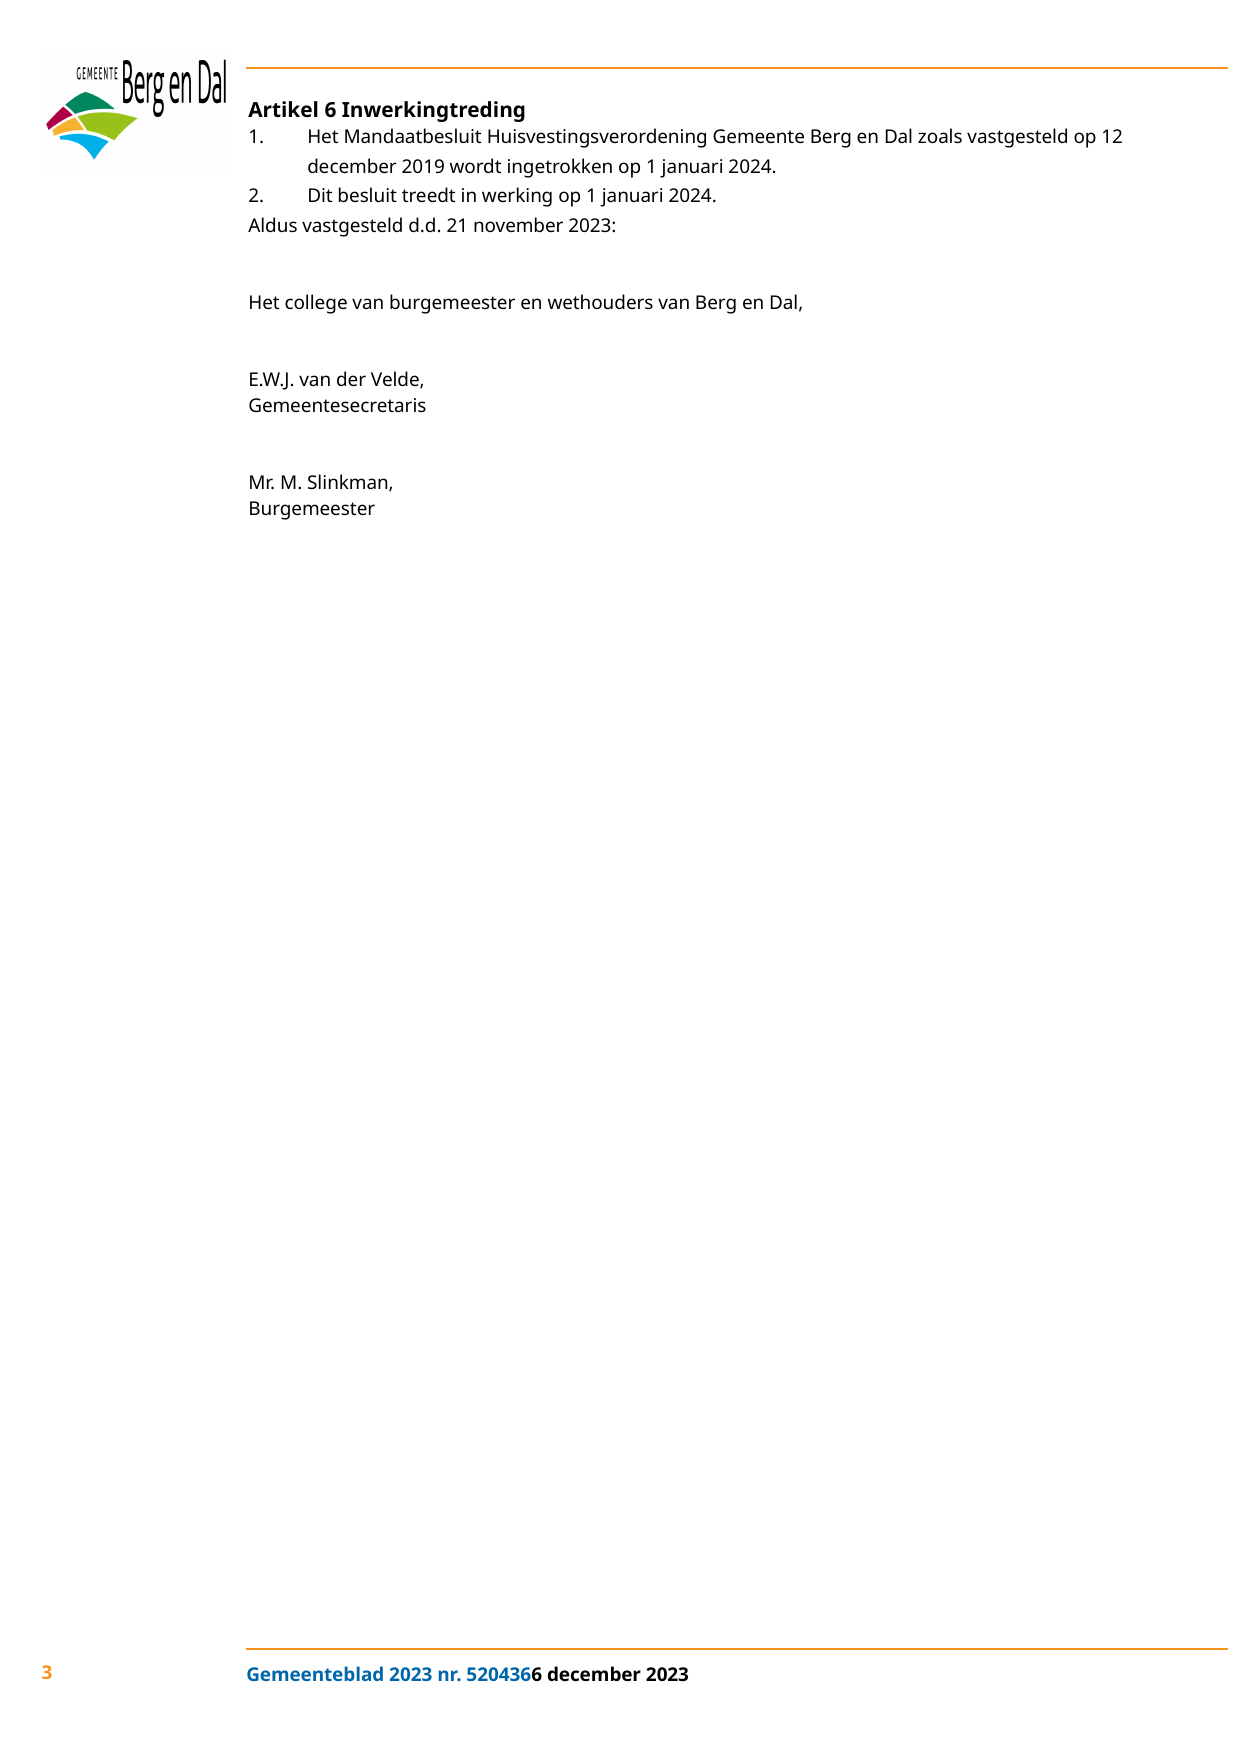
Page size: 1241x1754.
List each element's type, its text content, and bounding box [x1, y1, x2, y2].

text Het college van burgemeester en wethouders van Berg en Dal, [248, 289, 1152, 315]
list Het Mandaatbesluit Huisvestingsverordening Gemeente Berg en Dal zoals vastgesteld op 12 december 2019 wordt ingetrokken op 1 januari 2024. [248, 123, 1152, 178]
text E.W.J. van der Velde, [248, 366, 1152, 392]
text Artikel 6 Inwerkingtreding [248, 95, 1152, 123]
picture [41, 47, 231, 172]
text Aldus vastgesteld d.d. 21 november 2023: [248, 212, 1152, 238]
text Mr. M. Slinkman, [248, 469, 1152, 495]
text Gemeentesecretaris [248, 392, 1152, 418]
text Burgemeester [248, 495, 1152, 521]
list Dit besluit treedt in werking op 1 januari 2024. [248, 182, 1152, 208]
